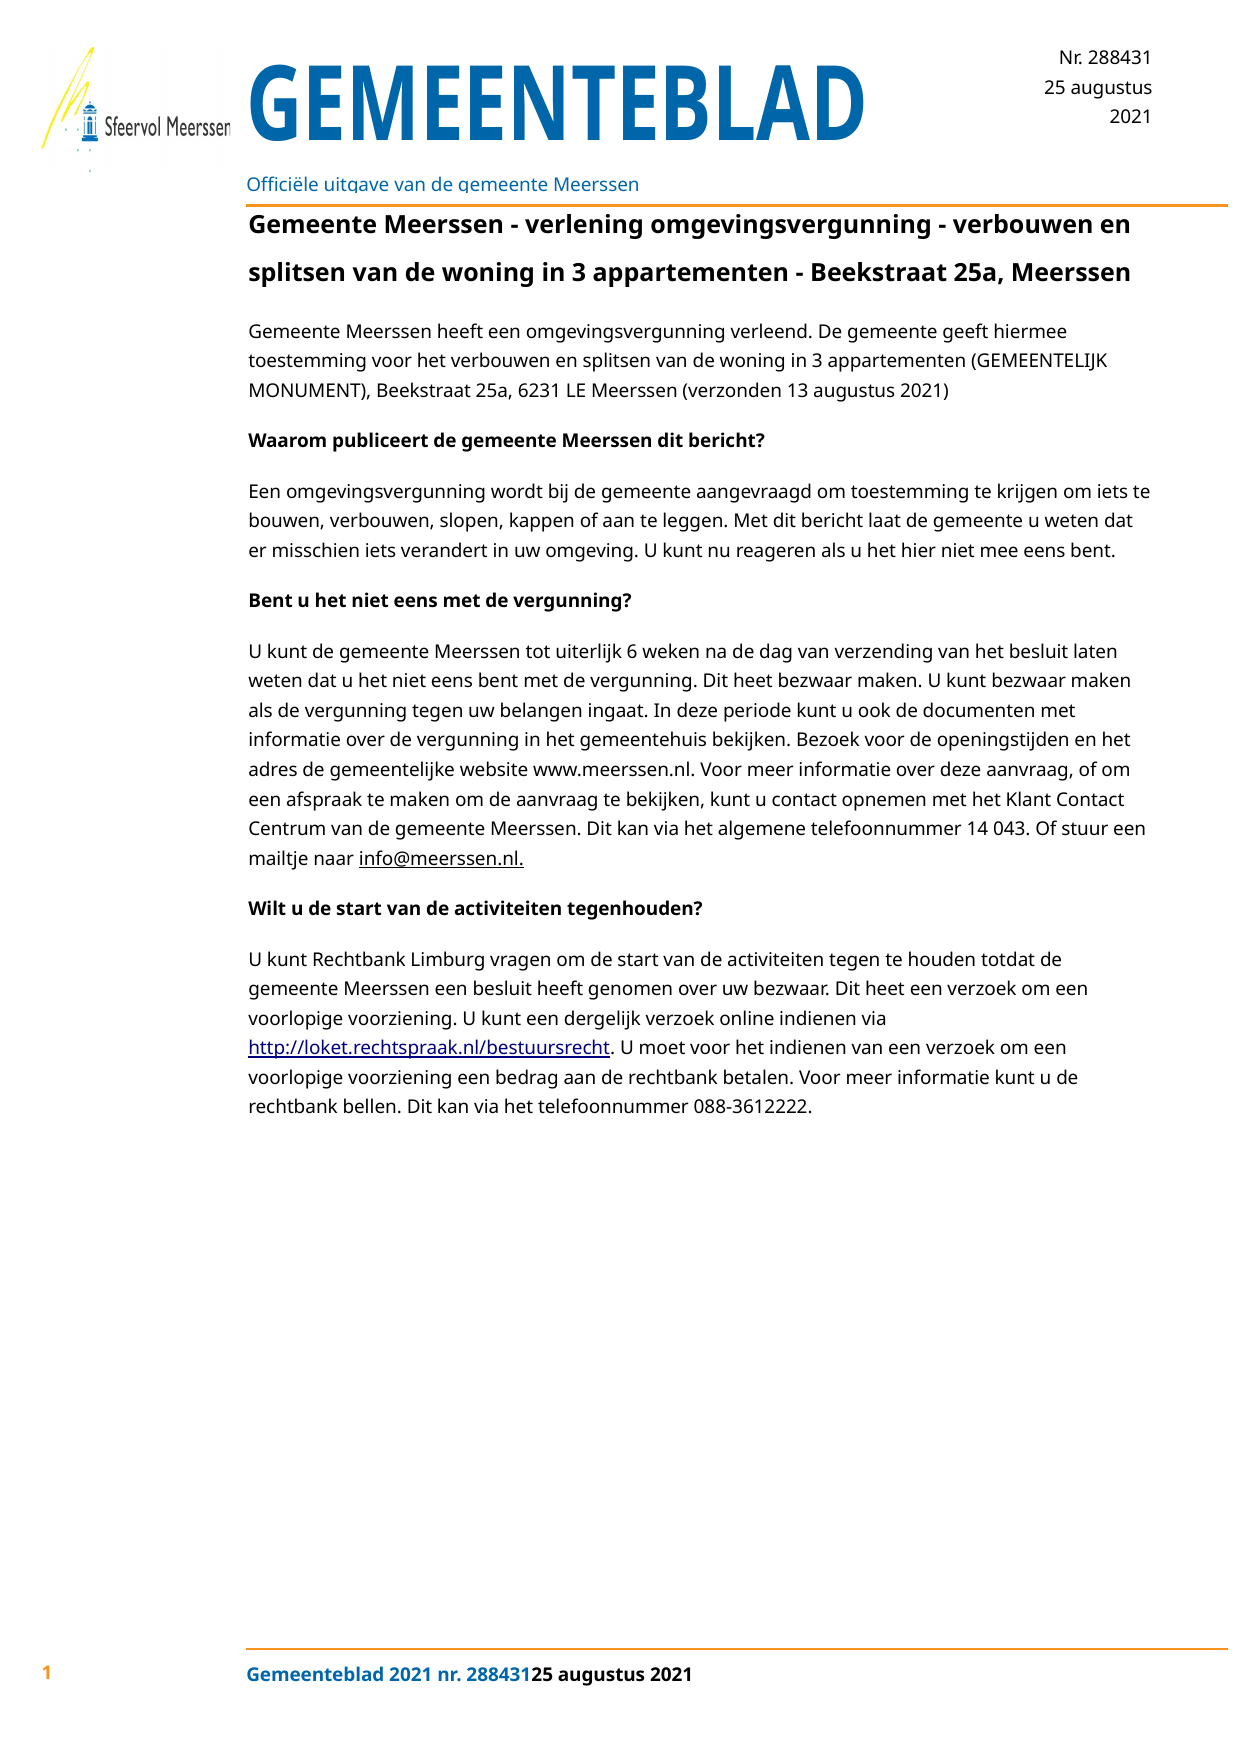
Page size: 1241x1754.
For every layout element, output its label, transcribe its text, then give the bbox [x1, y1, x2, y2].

text Bent u het niet eens met de vergunning? [248, 587, 1152, 613]
text Een omgevingsvergunning wordt bij de gemeente aangevraagd om toestemming te krijgen om iets te bouwen, verbouwen, slopen, kappen of aan te leggen. Met dit bericht laat de gemeente u weten dat er misschien iets verandert in uw omgeving. U kunt nu reageren als u het hier niet mee eens bent. [248, 478, 1152, 563]
text Gemeente Meerssen heeft een omgevingsvergunning verleend. De gemeente geeft hiermee toestemming voor het verbouwen en splitsen van de woning in 3 appartementen (GEMEENTELIJK MONUMENT), Beekstraat 25a, 6231 LE Meerssen (verzonden 13 augustus 2021) [248, 318, 1152, 403]
text U kunt de gemeente Meerssen tot uiterlijk 6 weken na de dag van verzending van het besluit laten weten dat u het niet eens bent met de vergunning. Dit heet bezwaar maken. U kunt bezwaar maken als de vergunning tegen uw belangen ingaat. In deze periode kunt u ook de documenten met informatie over de vergunning in het gemeentehuis bekijken. Bezoek voor de openingstijden en het adres de gemeentelijke website www.meerssen.nl. Voor meer informatie over deze aanvraag, of om een afspraak te maken om de aanvraag te bekijken, kunt u contact opnemen met het Klant Contact Centrum van de gemeente Meerssen. Dit kan via het algemene telefoonnummer 14 043. Of stuur een mailtje naar info@meerssen.nl. [248, 638, 1152, 871]
text Wilt u de start van de activiteiten tegenhouden? [248, 895, 1152, 921]
picture [41, 47, 231, 172]
text U kunt Rechtbank Limburg vragen om de start van de activiteiten tegen te houden totdat de gemeente Meerssen een besluit heeft genomen over uw bezwaar. Dit heet een verzoek om een voorlopige voorziening. U kunt een dergelijk verzoek online indienen via http://loket.rechtspraak.nl/bestuursrecht. U moet voor het indienen van een verzoek om een voorlopige voorziening een bedrag aan de rechtbank betalen. Voor meer informatie kunt u de rechtbank bellen. Dit kan via het telefoonnummer 088-3612222. [248, 946, 1152, 1119]
text Gemeente Meerssen - verlening omgevingsvergunning - verbouwen en splitsen van de woning in 3 appartementen - Beekstraat 25a, Meerssen [248, 207, 1152, 288]
text Waarom publiceert de gemeente Meerssen dit bericht? [248, 427, 1152, 453]
